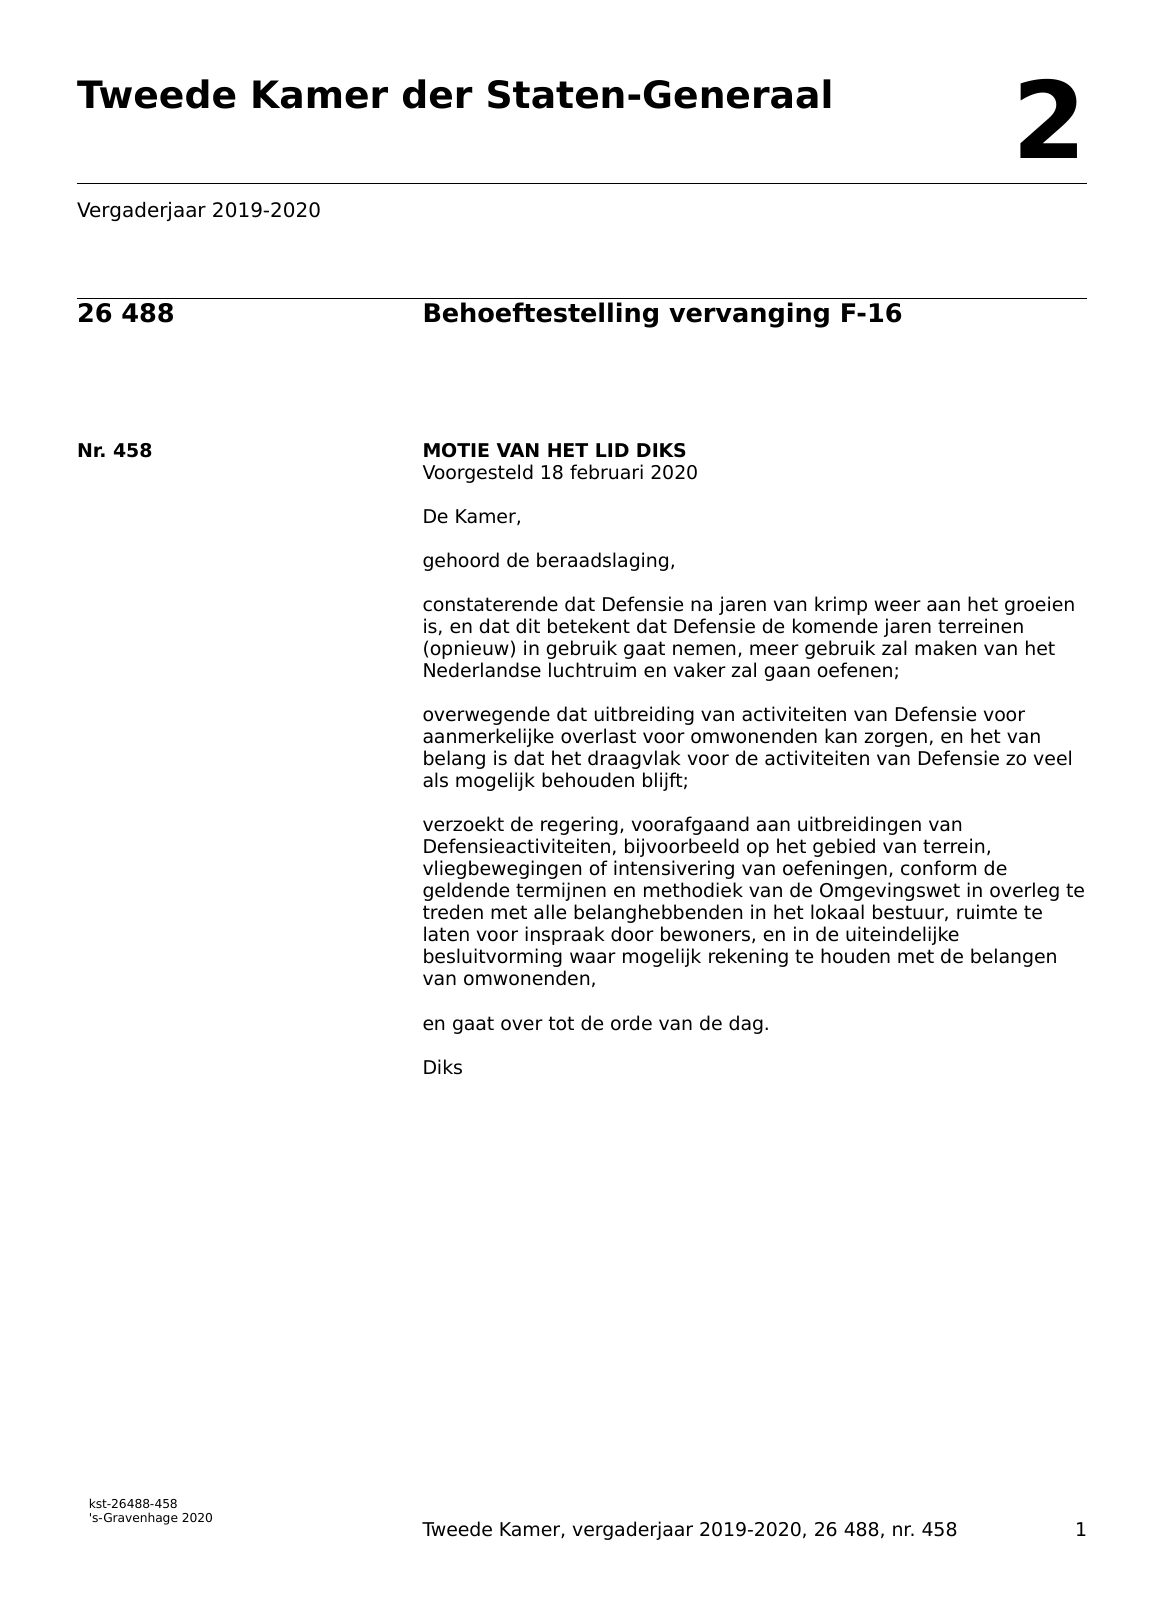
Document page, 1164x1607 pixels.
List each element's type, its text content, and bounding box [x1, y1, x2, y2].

table_header 2 [886, 59, 1087, 183]
table_header Tweede Kamer der Staten-Generaal [77, 59, 886, 183]
text overwegende dat uitbreiding van activiteiten van Defensie voor aanmerkelijke overlast voor omwonenden kan zorgen, en het van belang is dat het draagvlak voor de activiteiten van Defensie zo veel als mogelijk behouden blijft; [422, 704, 1087, 792]
subtitle Nr. 458 MOTIE VAN HET LID DIKS [77, 440, 1087, 462]
text verzoekt de regering, voorafgaand aan uitbreidingen van Defensieactiviteiten, bijvoorbeeld op het gebied van terrein, vliegbewegingen of intensivering van oefeningen, conform de geldende termijnen en methodiek van de Omgevingswet in overleg te treden met alle belanghebbenden in het lokaal bestuur, ruimte te laten voor inspraak door bewoners, en in de uiteindelijke besluitvorming waar mogelijk rekening te houden met de belangen van omwonenden, [422, 814, 1087, 990]
table_cell Vergaderjaar 2019-2020 [77, 184, 1087, 298]
text gehoord de beraadslaging, [422, 550, 1087, 572]
text constaterende dat Defensie na jaren van krimp weer aan het groeien is, en dat dit betekent dat Defensie de komende jaren terreinen (opnieuw) in gebruik gaat nemen, meer gebruik zal maken van het Nederlandse luchtruim en vaker zal gaan oefenen; [422, 594, 1087, 682]
subtitle 26 488 Behoeftestelling vervanging F-16 [77, 299, 1087, 329]
text 's-Gravenhage 2020 [88, 1511, 323, 1525]
text De Kamer, [422, 506, 1087, 528]
text Voorgesteld 18 februari 2020 [422, 462, 1087, 484]
text kst-26488-458 [88, 1497, 323, 1511]
text en gaat over tot de orde van de dag. [422, 1012, 1087, 1034]
text Diks [422, 1057, 1087, 1078]
